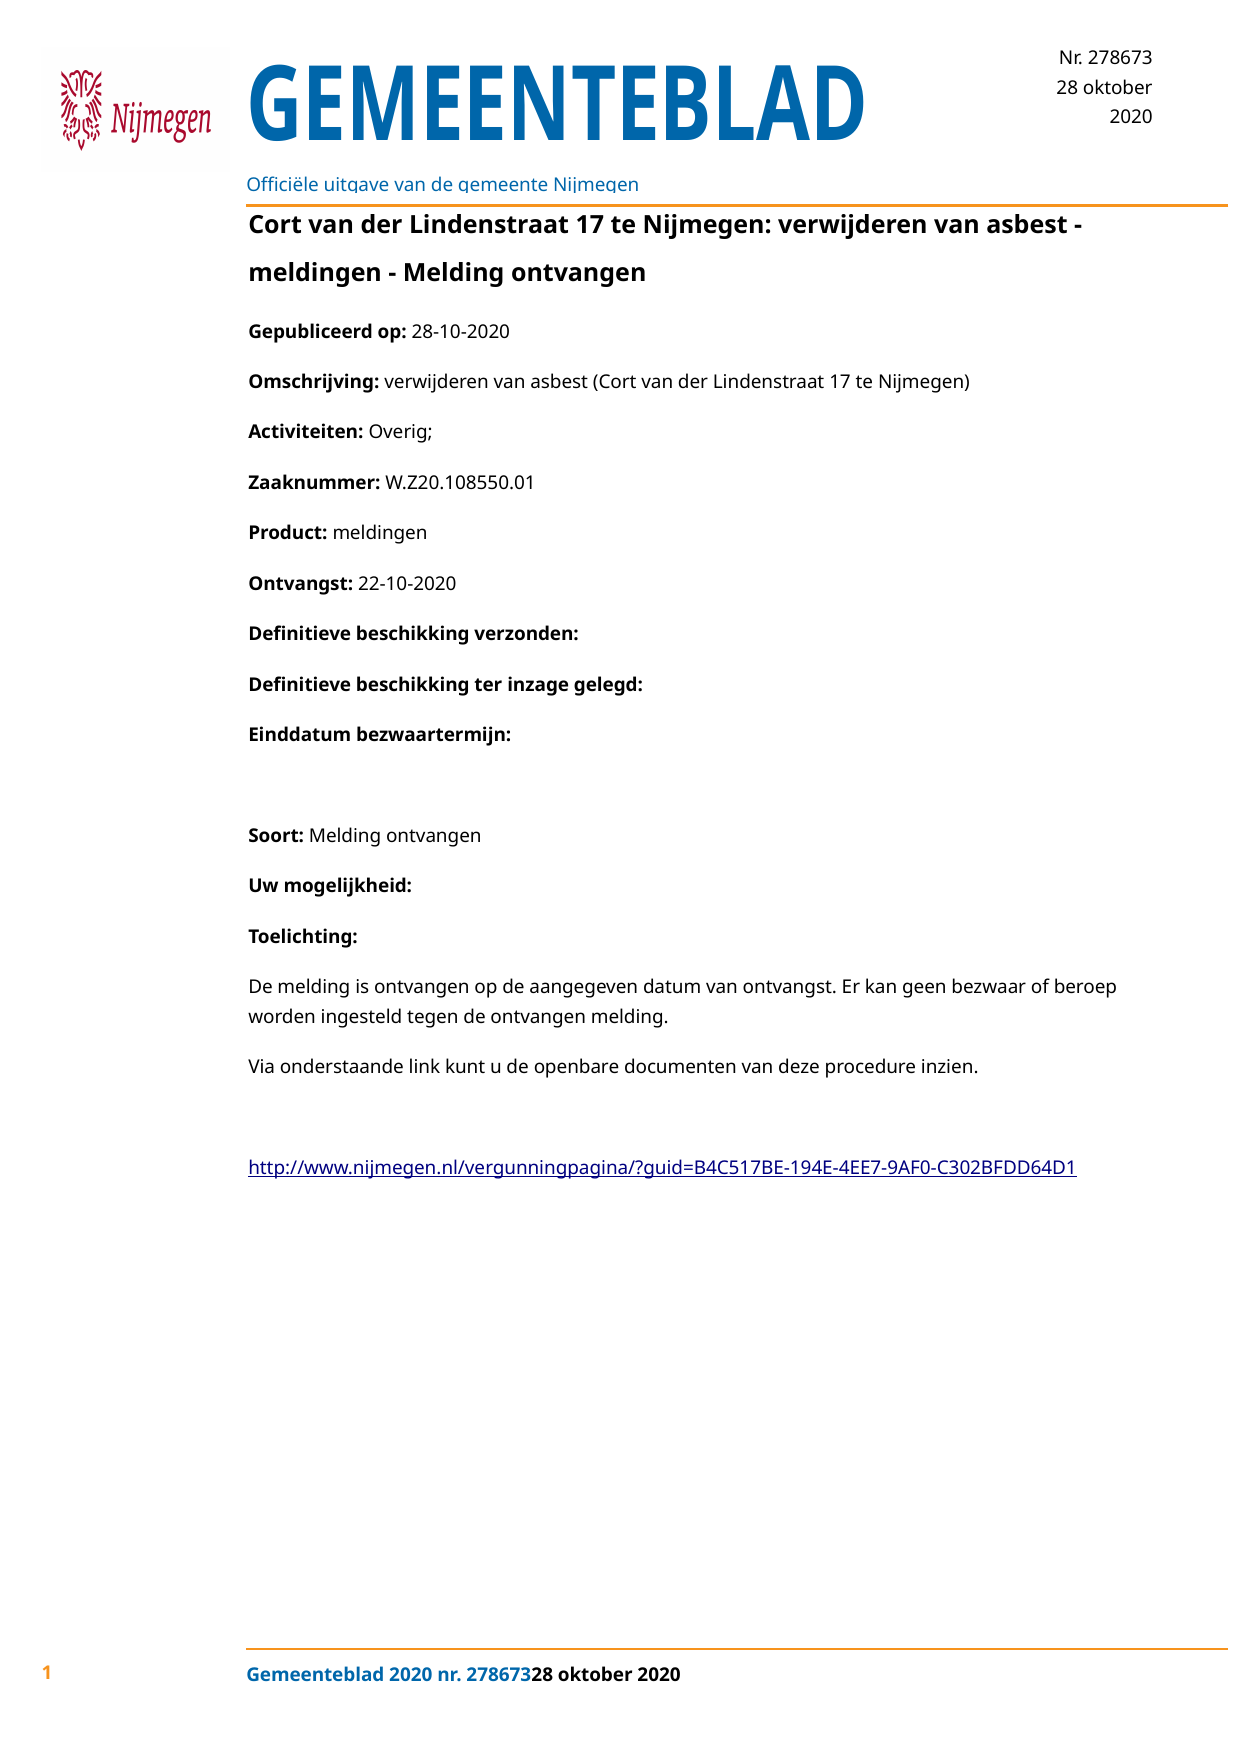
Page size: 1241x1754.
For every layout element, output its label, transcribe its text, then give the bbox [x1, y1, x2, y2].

text Activiteiten: Overig; [248, 419, 1152, 444]
text Definitieve beschikking ter inzage gelegd: [248, 671, 1152, 697]
text Via onderstaande link kunt u de openbare documenten van deze procedure inzien. [248, 1053, 1152, 1079]
text Zaaknummer: W.Z20.108550.01 [248, 469, 1152, 495]
text Cort van der Lindenstraat 17 te Nijmegen: verwijderen van asbest - meldingen - Melding ontvangen [248, 207, 1152, 288]
text Product: meldingen [248, 519, 1152, 545]
text Uw mogelijkheid: [248, 872, 1152, 898]
text http://www.nijmegen.nl/vergunningpagina/?guid=B4C517BE-194E-4EE7-9AF0-C302BFDD64D1 [248, 1154, 1152, 1180]
text Toelichting: [248, 923, 1152, 949]
text Soort: Melding ontvangen [248, 822, 1152, 848]
text Einddatum bezwaartermijn: [248, 721, 1152, 747]
text Definitieve beschikking verzonden: [248, 620, 1152, 646]
text Gepubliceerd op: 28-10-2020 [248, 318, 1152, 344]
text Omschrijving: verwijderen van asbest (Cort van der Lindenstraat 17 te Nijmegen) [248, 368, 1152, 394]
picture [41, 47, 231, 172]
text De melding is ontvangen op de aangegeven datum van ontvangst. Er kan geen bezwaar of beroep worden ingesteld tegen de ontvangen melding. [248, 973, 1152, 1029]
text Ontvangst: 22-10-2020 [248, 570, 1152, 596]
